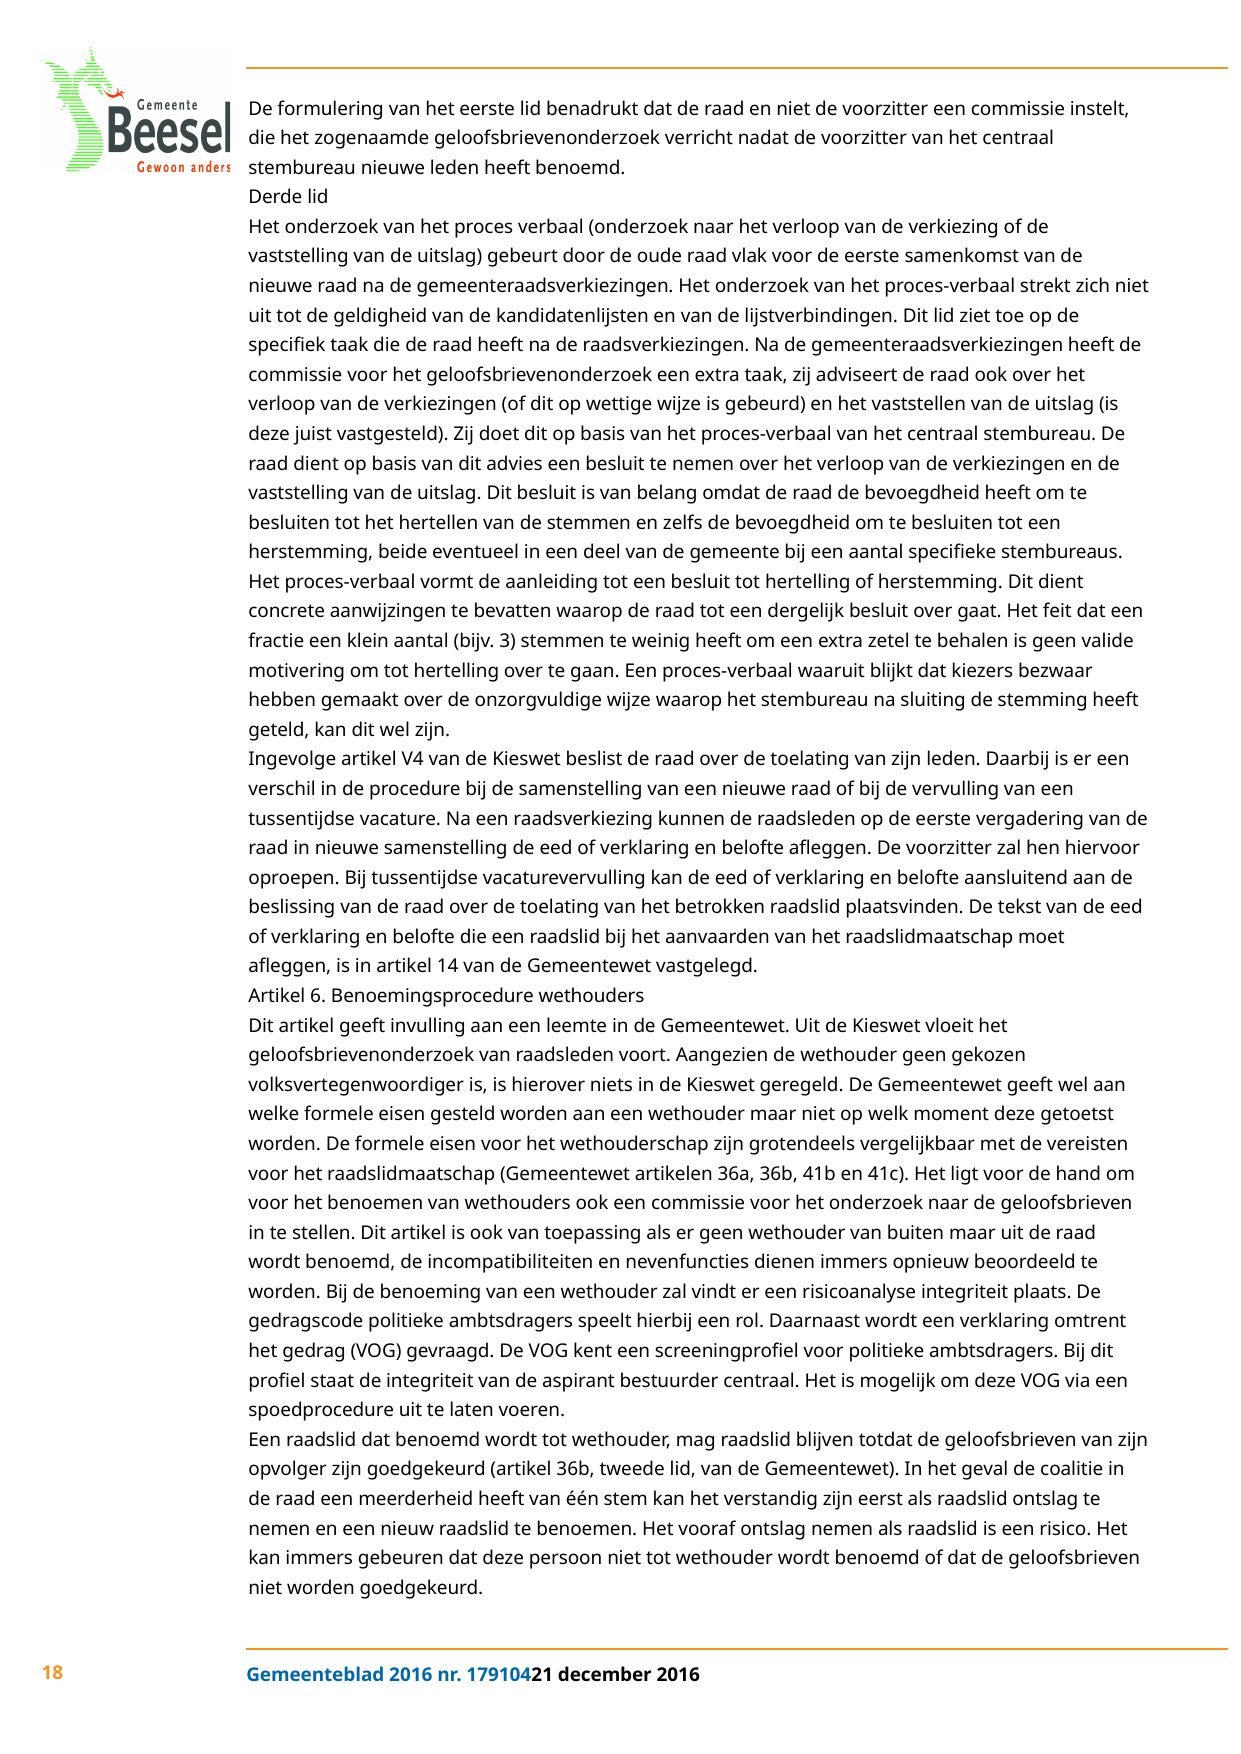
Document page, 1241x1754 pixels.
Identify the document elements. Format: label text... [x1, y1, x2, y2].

text Artikel 6. Benoemingsprocedure wethouders [248, 982, 1152, 1008]
picture [41, 47, 231, 172]
text Een raadslid dat benoemd wordt tot wethouder, mag raadslid blijven totdat de geloofsbrieven van zijn opvolger zijn goedgekeurd (artikel 36b, tweede lid, van de Gemeentewet). In het geval de coalitie in de raad een meerderheid heeft van één stem kan het verstandig zijn eerst als raadslid ontslag te nemen en een nieuw raadslid te benoemen. Het vooraf ontslag nemen als raadslid is een risico. Het kan immers gebeuren dat deze persoon niet tot wethouder wordt benoemd of dat de geloofsbrieven niet worden goedgekeurd. [248, 1426, 1152, 1600]
text De formulering van het eerste lid benadrukt dat de raad en niet de voorzitter een commissie instelt, die het zogenaamde geloofsbrievenonderzoek verricht nadat de voorzitter van het centraal stembureau nieuwe leden heeft benoemd. [248, 95, 1152, 180]
text Het onderzoek van het proces verbaal (onderzoek naar het verloop van de verkiezing of de vaststelling van de uitslag) gebeurt door de oude raad vlak voor de eerste samenkomst van de nieuwe raad na de gemeenteraadsverkiezingen. Het onderzoek van het proces-verbaal strekt zich niet uit tot de geldigheid van de kandidatenlijsten en van de lijstverbindingen. Dit lid ziet toe op de specifiek taak die de raad heeft na de raadsverkiezingen. Na de gemeenteraadsverkiezingen heeft de commissie voor het geloofsbrievenonderzoek een extra taak, zij adviseert de raad ook over het verloop van de verkiezingen (of dit op wettige wijze is gebeurd) en het vaststellen van de uitslag (is deze juist vastgesteld). Zij doet dit op basis van het proces-verbaal van het centraal stembureau. De raad dient op basis van dit advies een besluit te nemen over het verloop van de verkiezingen en de vaststelling van de uitslag. Dit besluit is van belang omdat de raad de bevoegdheid heeft om te besluiten tot het hertellen van de stemmen en zelfs de bevoegdheid om te besluiten tot een herstemming, beide eventueel in een deel van de gemeente bij een aantal specifieke stembureaus. Het proces-verbaal vormt de aanleiding tot een besluit tot hertelling of herstemming. Dit dient concrete aanwijzingen te bevatten waarop de raad tot een dergelijk besluit over gaat. Het feit dat een fractie een klein aantal (bijv. 3) stemmen te weinig heeft om een extra zetel te behalen is geen valide motivering om tot hertelling over te gaan. Een proces-verbaal waaruit blijkt dat kiezers bezwaar hebben gemaakt over de onzorgvuldige wijze waarop het stembureau na sluiting de stemming heeft geteld, kan dit wel zijn. [248, 213, 1152, 742]
text Derde lid [248, 183, 1152, 209]
text Dit artikel geeft invulling aan een leemte in de Gemeentewet. Uit de Kieswet vloeit het geloofsbrievenonderzoek van raadsleden voort. Aangezien de wethouder geen gekozen volksvertegenwoordiger is, is hierover niets in de Kieswet geregeld. De Gemeentewet geeft wel aan welke formele eisen gesteld worden aan een wethouder maar niet op welk moment deze getoetst worden. De formele eisen voor het wethouderschap zijn grotendeels vergelijkbaar met de vereisten voor het raadslidmaatschap (Gemeentewet artikelen 36a, 36b, 41b en 41c). Het ligt voor de hand om voor het benoemen van wethouders ook een commissie voor het onderzoek naar de geloofsbrieven in te stellen. Dit artikel is ook van toepassing als er geen wethouder van buiten maar uit de raad wordt benoemd, de incompatibiliteiten en nevenfuncties dienen immers opnieuw beoordeeld te worden. Bij de benoeming van een wethouder zal vindt er een risicoanalyse integriteit plaats. De gedragscode politieke ambtsdragers speelt hierbij een rol. Daarnaast wordt een verklaring omtrent het gedrag (VOG) gevraagd. De VOG kent een screeningprofiel voor politieke ambtsdragers. Bij dit profiel staat de integriteit van de aspirant bestuurder centraal. Het is mogelijk om deze VOG via een spoedprocedure uit te laten voeren. [248, 1012, 1152, 1422]
text Ingevolge artikel V4 van de Kieswet beslist de raad over de toelating van zijn leden. Daarbij is er een verschil in de procedure bij de samenstelling van een nieuwe raad of bij de vervulling van een tussentijdse vacature. Na een raadsverkiezing kunnen de raadsleden op de eerste vergadering van de raad in nieuwe samenstelling de eed of verklaring en belofte afleggen. De voorzitter zal hen hiervoor oproepen. Bij tussentijdse vacaturevervulling kan de eed of verklaring en belofte aansluitend aan de beslissing van de raad over de toelating van het betrokken raadslid plaatsvinden. De tekst van de eed of verklaring en belofte die een raadslid bij het aanvaarden van het raadslidmaatschap moet afleggen, is in artikel 14 van de Gemeentewet vastgelegd. [248, 746, 1152, 978]
